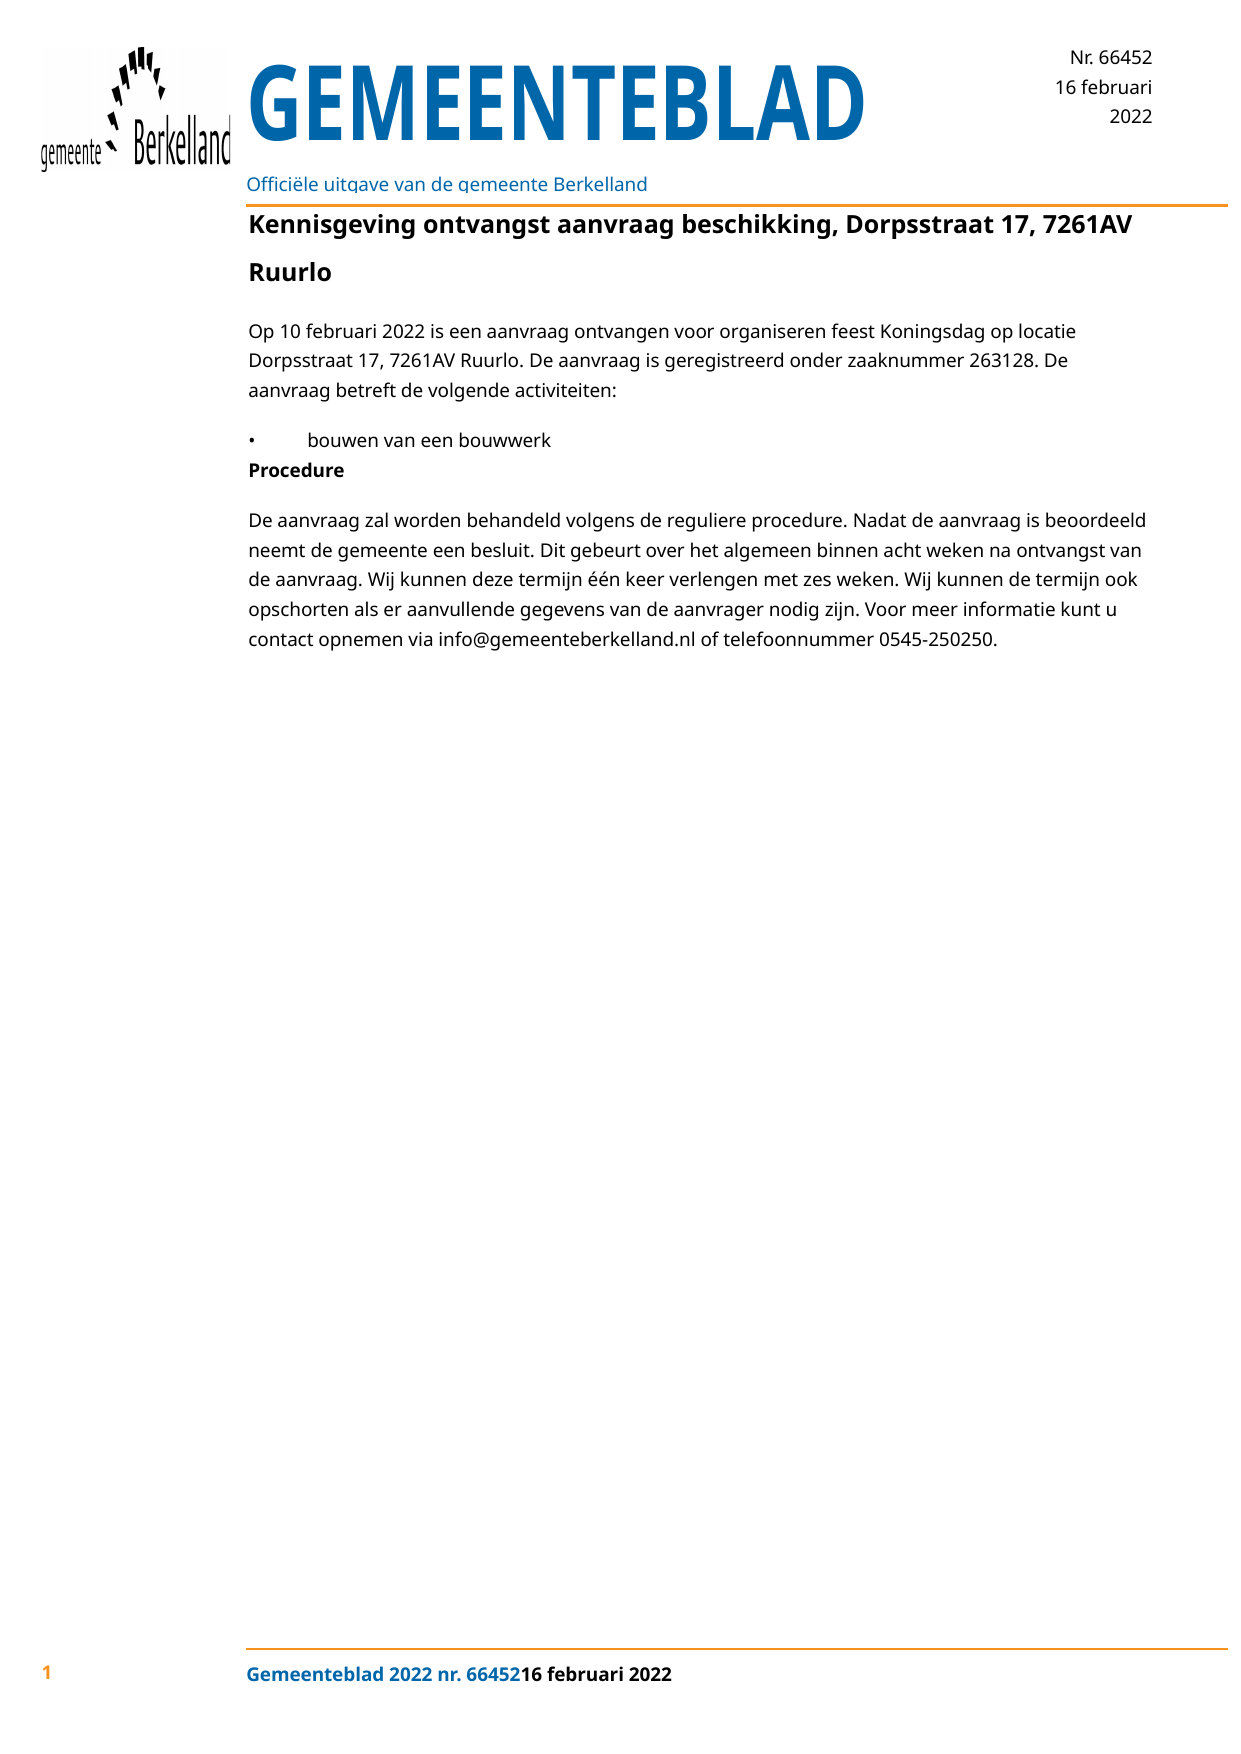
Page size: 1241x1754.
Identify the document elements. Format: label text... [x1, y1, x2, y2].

list bouwen van een bouwwerk [248, 427, 1152, 453]
text Op 10 februari 2022 is een aanvraag ontvangen voor organiseren feest Koningsdag op locatie Dorpsstraat 17, 7261AV Ruurlo. De aanvraag is geregistreerd onder zaaknummer 263128. De aanvraag betreft de volgende activiteiten: [248, 318, 1152, 403]
text Procedure [248, 457, 1152, 483]
picture [41, 47, 231, 172]
text Kennisgeving ontvangst aanvraag beschikking, Dorpsstraat 17, 7261AV Ruurlo [248, 207, 1152, 288]
text De aanvraag zal worden behandeld volgens de reguliere procedure. Nadat de aanvraag is beoordeeld neemt de gemeente een besluit. Dit gebeurt over het algemeen binnen acht weken na ontvangst van de aanvraag. Wij kunnen deze termijn één keer verlengen met zes weken. Wij kunnen de termijn ook opschorten als er aanvullende gegevens van de aanvrager nodig zijn. Voor meer informatie kunt u contact opnemen via info@gemeenteberkelland.nl of telefoonnummer 0545-250250. [248, 507, 1152, 652]
